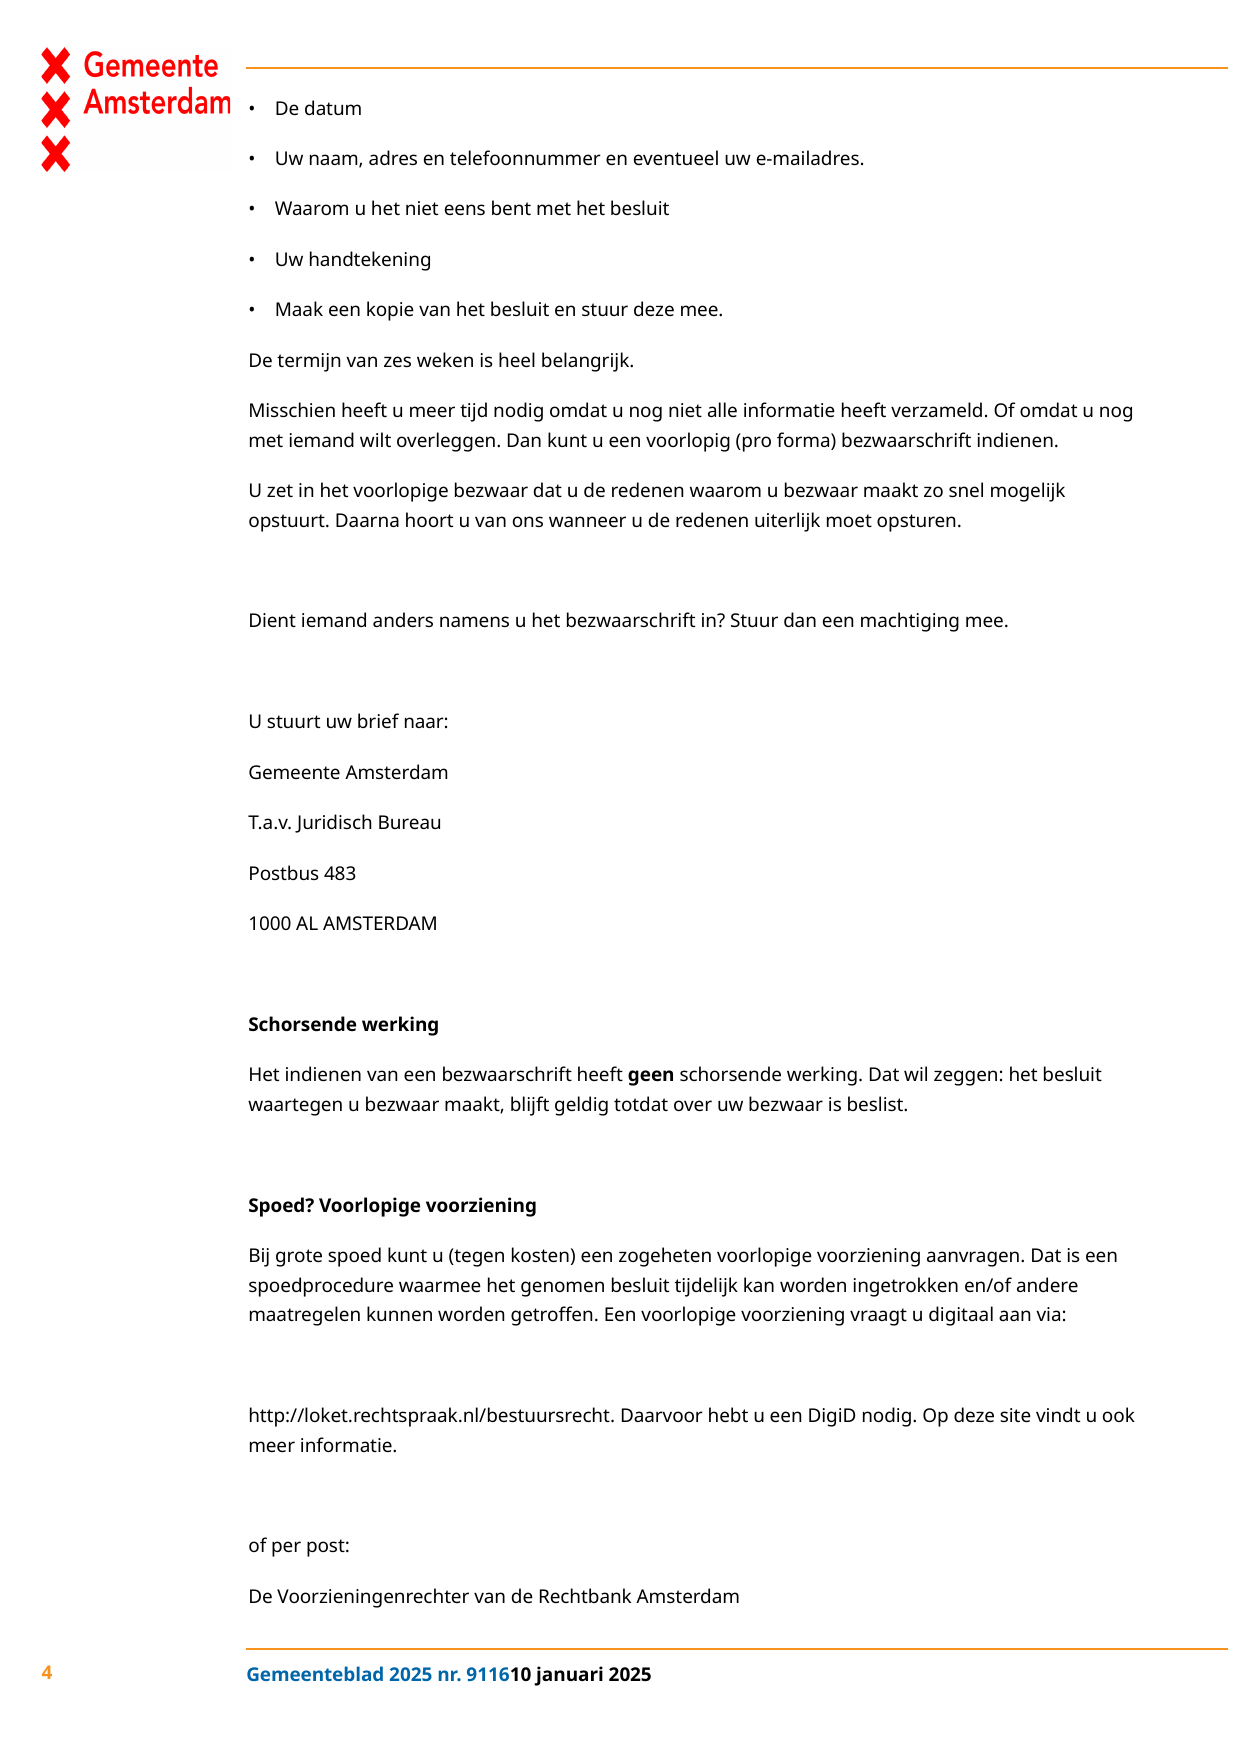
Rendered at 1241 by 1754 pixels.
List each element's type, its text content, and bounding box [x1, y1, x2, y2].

text Dient iemand anders namens u het bezwaarschrift in? Stuur dan een machtiging mee. [248, 608, 1152, 633]
text • Uw handtekening [248, 246, 1152, 272]
text Schorsende werking [248, 1011, 1152, 1037]
text Misschien heeft u meer tijd nodig omdat u nog niet alle informatie heeft verzameld. Of omdat u nog met iemand wilt overleggen. Dan kunt u een voorlopig (pro forma) bezwaarschrift indienen. [248, 397, 1152, 453]
text Spoed? Voorlopige voorziening [248, 1192, 1152, 1218]
text De Voorzieningenrechter van de Rechtbank Amsterdam [248, 1583, 1152, 1609]
text Bij grote spoed kunt u (tegen kosten) een zogeheten voorlopige voorziening aanvragen. Dat is een spoedprocedure waarmee het genomen besluit tijdelijk kan worden ingetrokken en/of andere maatregelen kunnen worden getroffen. Een voorlopige voorziening vraagt u digitaal aan via: [248, 1242, 1152, 1327]
text Postbus 483 [248, 860, 1152, 886]
text Gemeente Amsterdam [248, 759, 1152, 785]
text U stuurt uw brief naar: [248, 708, 1152, 734]
text • Waarom u het niet eens bent met het besluit [248, 196, 1152, 221]
text De termijn van zes weken is heel belangrijk. [248, 347, 1152, 373]
picture [41, 47, 231, 172]
text • Maak een kopie van het besluit en stuur deze mee. [248, 296, 1152, 322]
text T.a.v. Juridisch Bureau [248, 809, 1152, 835]
text Het indienen van een bezwaarschrift heeft geen schorsende werking. Dat wil zeggen: het besluit waartegen u bezwaar maakt, blijft geldig totdat over uw bezwaar is beslist. [248, 1061, 1152, 1117]
text http://loket.rechtspraak.nl/bestuursrecht. Daarvoor hebt u een DigiD nodig. Op deze site vindt u ook meer informatie. [248, 1402, 1152, 1458]
text • De datum [248, 95, 1152, 121]
text 1000 AL AMSTERDAM [248, 910, 1152, 936]
text U zet in het voorlopige bezwaar dat u de redenen waarom u bezwaar maakt zo snel mogelijk opstuurt. Daarna hoort u van ons wanneer u de redenen uiterlijk moet opsturen. [248, 477, 1152, 533]
text of per post: [248, 1533, 1152, 1558]
text • Uw naam, adres en telefoonnummer en eventueel uw e-mailadres. [248, 145, 1152, 171]
